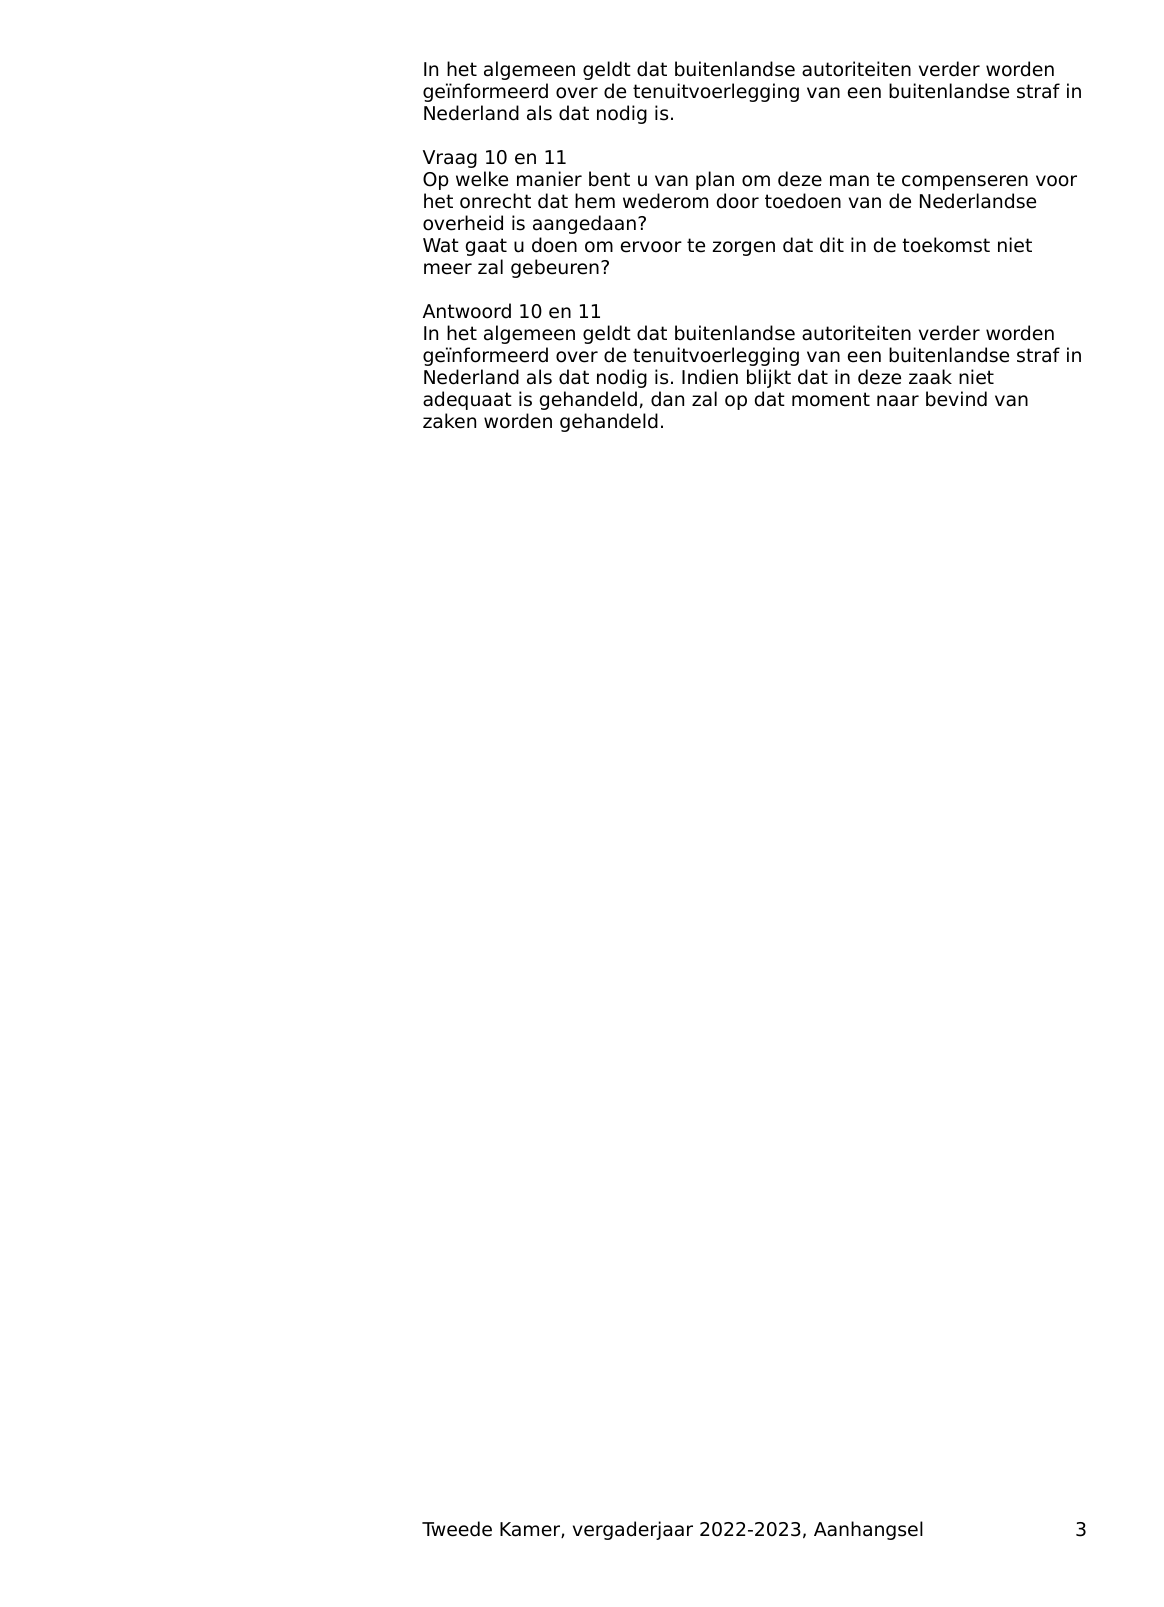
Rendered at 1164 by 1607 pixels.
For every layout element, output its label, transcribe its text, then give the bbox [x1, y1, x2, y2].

text Antwoord 10 en 11 [422, 301, 1087, 323]
text Op welke manier bent u van plan om deze man te compenseren voor het onrecht dat hem wederom door toedoen van de Nederlandse overheid is aangedaan? [422, 169, 1087, 235]
text Wat gaat u doen om ervoor te zorgen dat dit in de toekomst niet meer zal gebeuren? [422, 235, 1087, 279]
text In het algemeen geldt dat buitenlandse autoriteiten verder worden geïnformeerd over de tenuitvoerlegging van een buitenlandse straf in Nederland als dat nodig is. [422, 59, 1087, 125]
text In het algemeen geldt dat buitenlandse autoriteiten verder worden geïnformeerd over de tenuitvoerlegging van een buitenlandse straf in Nederland als dat nodig is. Indien blijkt dat in deze zaak niet adequaat is gehandeld, dan zal op dat moment naar bevind van zaken worden gehandeld. [422, 323, 1087, 433]
text Vraag 10 en 11 [422, 147, 1087, 169]
